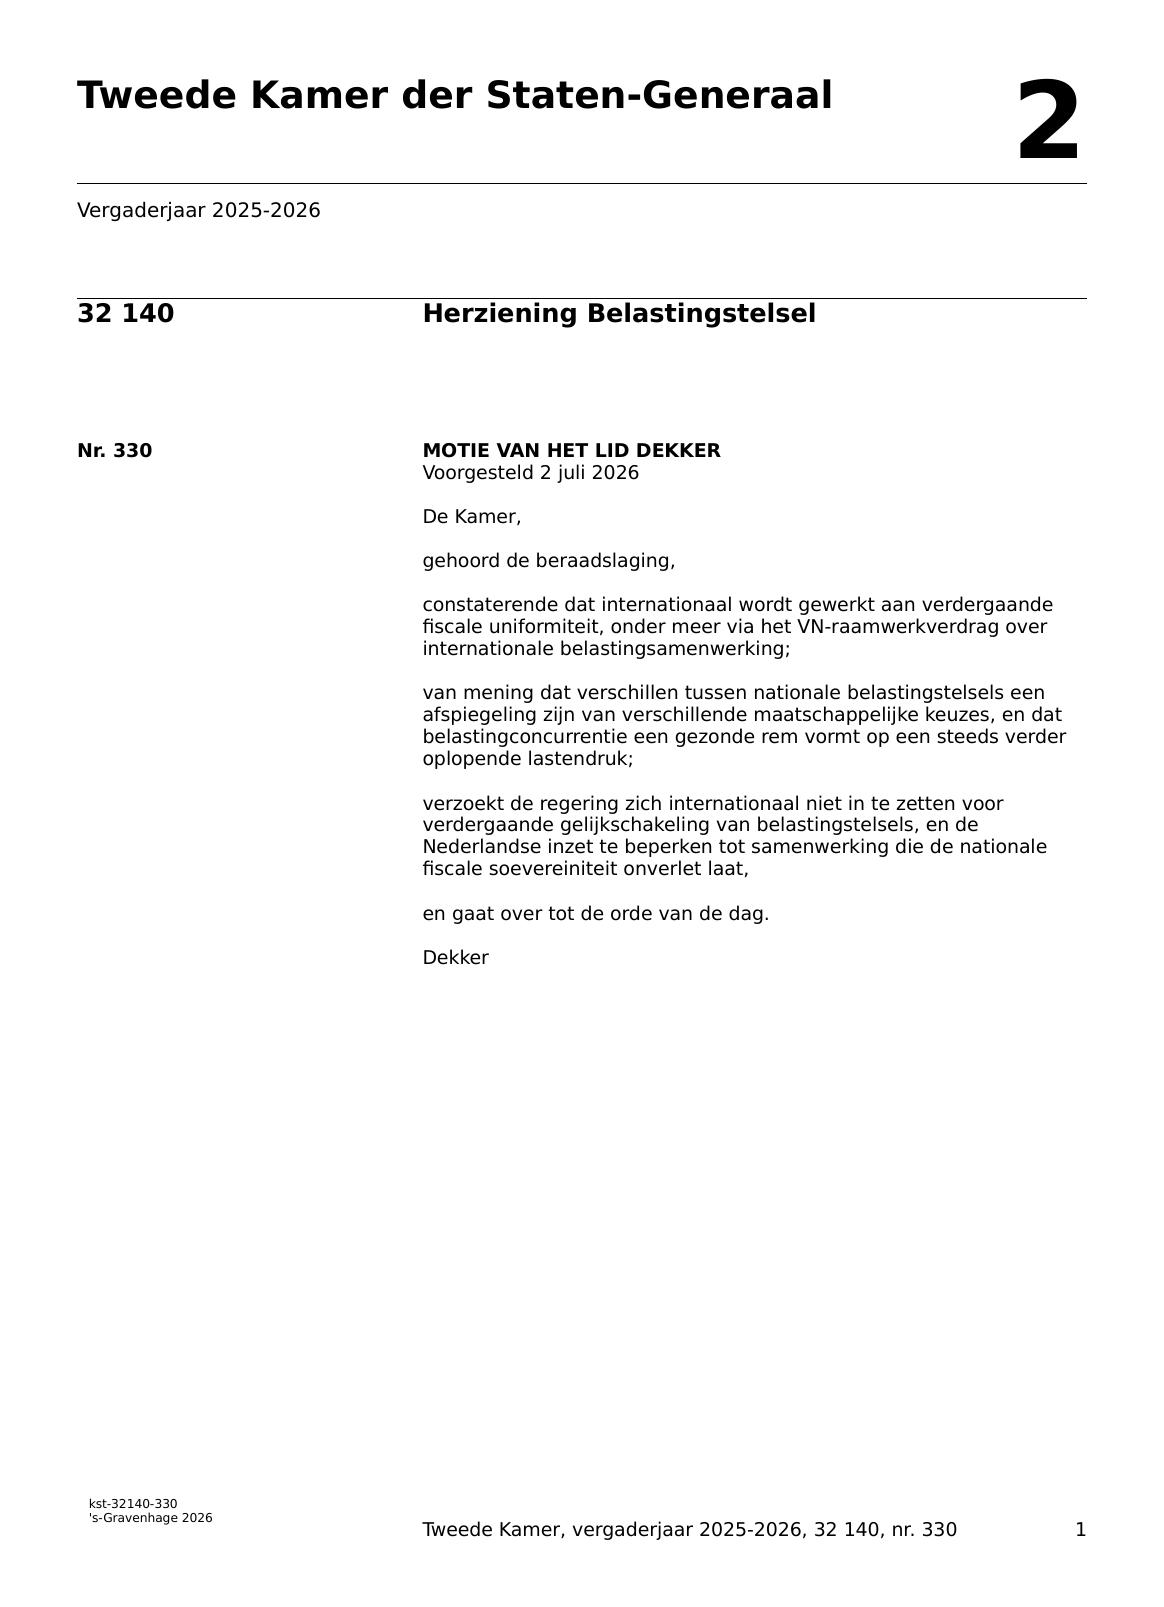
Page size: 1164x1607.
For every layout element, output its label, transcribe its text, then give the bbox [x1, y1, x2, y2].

subtitle 32 140 Herziening Belastingstelsel [77, 299, 1087, 329]
text van mening dat verschillen tussen nationale belastingstelsels een afspiegeling zijn van verschillende maatschappelijke keuzes, en dat belastingconcurrentie een gezonde rem vormt op een steeds verder oplopende lastendruk; [422, 682, 1087, 770]
table_cell Vergaderjaar 2025-2026 [77, 184, 1087, 298]
table_header 2 [886, 59, 1087, 183]
text kst-32140-330 [88, 1497, 323, 1511]
text verzoekt de regering zich internationaal niet in te zetten voor verdergaande gelijkschakeling van belastingstelsels, en de Nederlandse inzet te beperken tot samenwerking die de nationale fiscale soevereiniteit onverlet laat, [422, 792, 1087, 880]
text gehoord de beraadslaging, [422, 550, 1087, 572]
text De Kamer, [422, 506, 1087, 528]
table_header Tweede Kamer der Staten-Generaal [77, 59, 886, 183]
subtitle Nr. 330 MOTIE VAN HET LID DEKKER [77, 440, 1087, 462]
text Voorgesteld 2 juli 2026 [422, 462, 1087, 484]
text en gaat over tot de orde van de dag. [422, 902, 1087, 924]
text Dekker [422, 947, 1087, 969]
text 's-Gravenhage 2026 [88, 1511, 323, 1525]
text constaterende dat internationaal wordt gewerkt aan verdergaande fiscale uniformiteit, onder meer via het VN-raamwerkverdrag over internationale belastingsamenwerking; [422, 594, 1087, 660]
